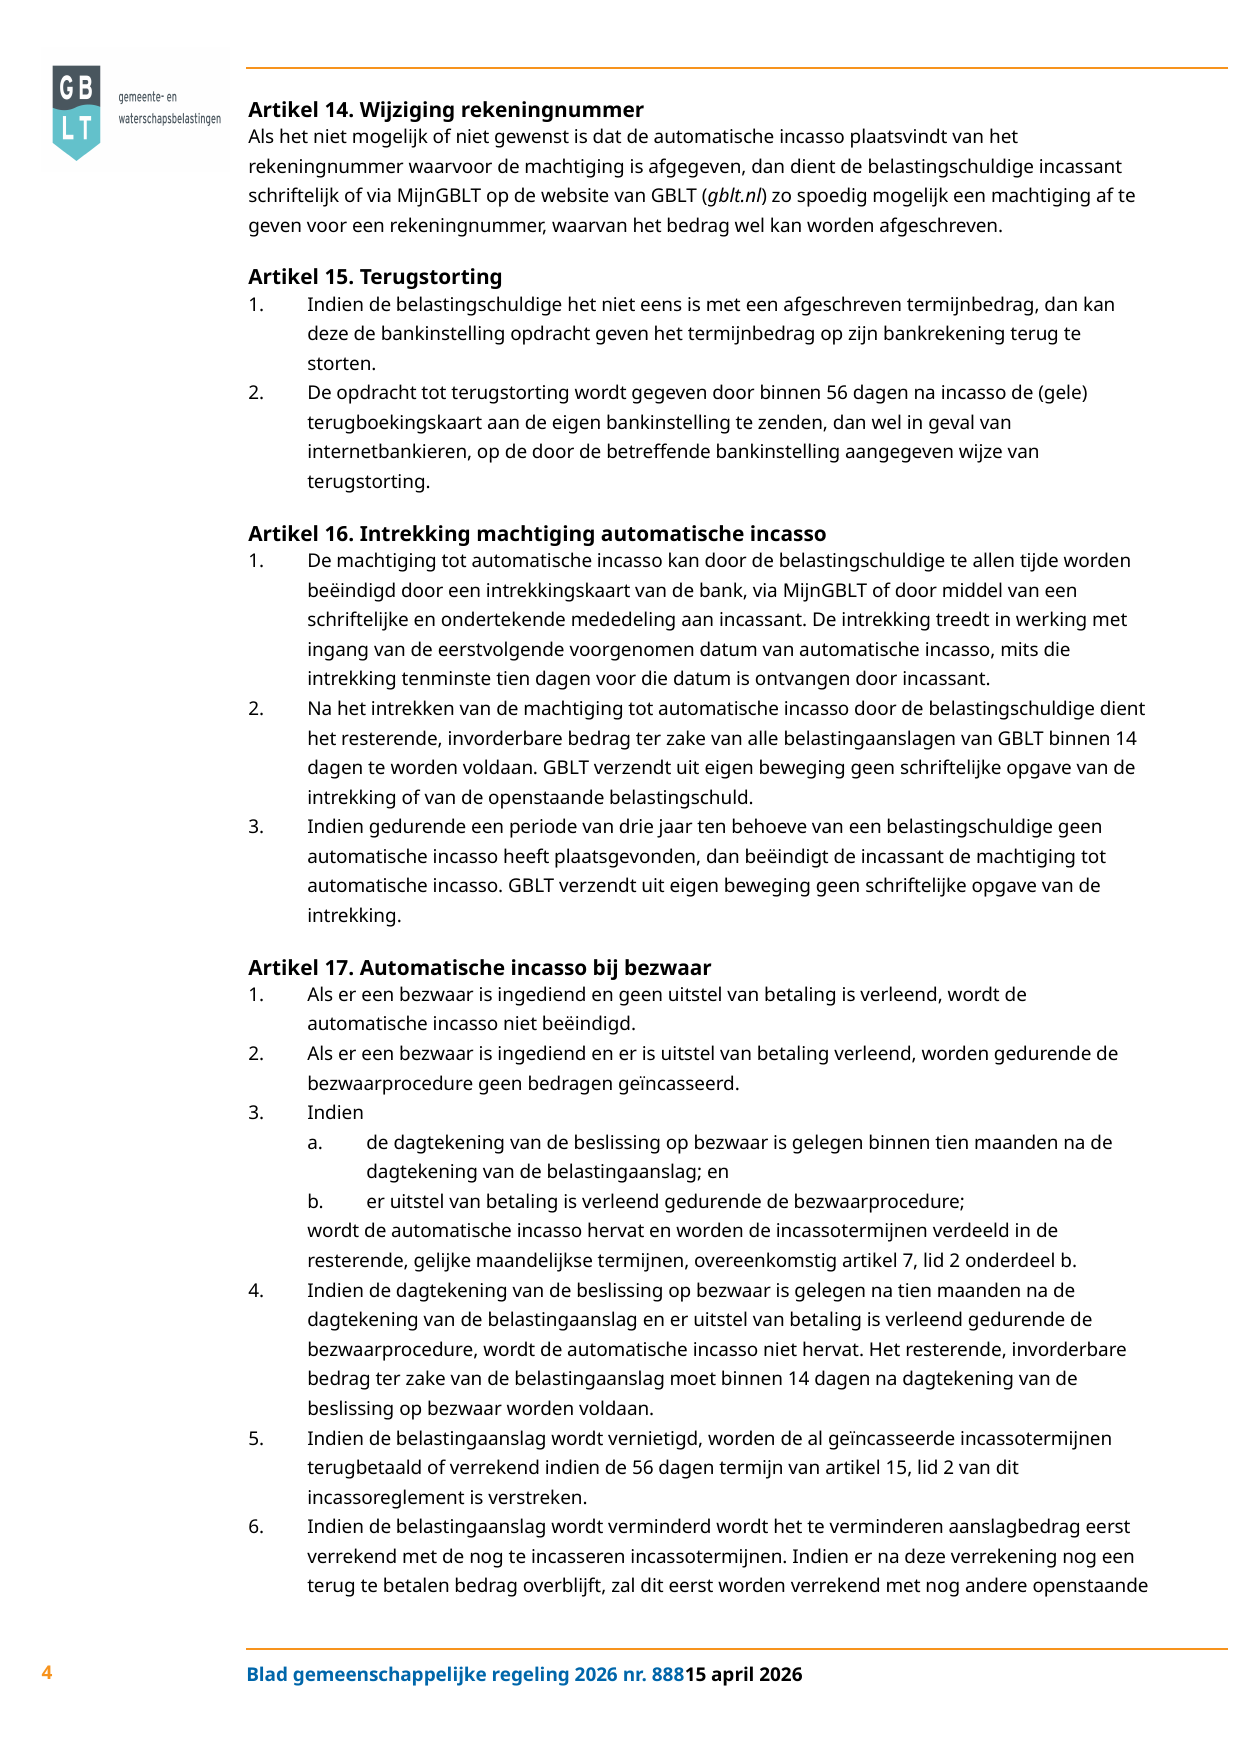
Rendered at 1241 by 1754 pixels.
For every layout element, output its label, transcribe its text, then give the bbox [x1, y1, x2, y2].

text Als het niet mogelijk of niet gewenst is dat de automatische incasso plaatsvindt van het rekeningnummer waarvoor de machtiging is afgegeven, dan dient de belastingschuldige incassant schriftelijk of via MijnGBLT op de website van GBLT (gblt.nl) zo spoedig mogelijk een machtiging af te geven voor een rekeningnummer, waarvan het bedrag wel kan worden afgeschreven. [248, 123, 1152, 238]
list wordt de automatische incasso hervat en worden de incassotermijnen verdeeld in de resterende, gelijke maandelijkse termijnen, overeenkomstig artikel 7, lid 2 onderdeel b. [248, 1218, 1152, 1273]
list Indien de dagtekening van de beslissing op bezwaar is gelegen na tien maanden na de dagtekening van de belastingaanslag en er uitstel van betaling is verleend gedurende de bezwaarprocedure, wordt de automatische incasso niet hervat. Het resterende, invorderbare bedrag ter zake van de belastingaanslag moet binnen 14 dagen na dagtekening van de beslissing op bezwaar worden voldaan. [248, 1277, 1152, 1421]
list De opdracht tot terugstorting wordt gegeven door binnen 56 dagen na incasso de (gele) terugboekingskaart aan de eigen bankinstelling te zenden, dan wel in geval van internetbankieren, op de door de betreffende bankinstelling aangegeven wijze van terugstorting. [248, 379, 1152, 494]
picture [41, 47, 231, 172]
text Artikel 15. Terugstorting [248, 262, 1152, 291]
list De machtiging tot automatische incasso kan door de belastingschuldige te allen tijde worden beëindigd door een intrekkingskaart van de bank, via MijnGBLT of door middel van een schriftelijke en ondertekende mededeling aan incassant. De intrekking treedt in werking met ingang van de eerstvolgende voorgenomen datum van automatische incasso, mits die intrekking tenminste tien dagen voor die datum is ontvangen door incassant. [248, 547, 1152, 691]
list Als er een bezwaar is ingediend en er is uitstel van betaling verleend, worden gedurende de bezwaarprocedure geen bedragen geïncasseerd. [248, 1040, 1152, 1096]
list er uitstel van betaling is verleend gedurende de bezwaarprocedure; [307, 1188, 1152, 1214]
list Indien [248, 1099, 1152, 1125]
list Indien de belastingschuldige het niet eens is met een afgeschreven termijnbedrag, dan kan deze de bankinstelling opdracht geven het termijnbedrag op zijn bankrekening terug te storten. [248, 291, 1152, 376]
list Na het intrekken van de machtiging tot automatische incasso door de belastingschuldige dient het resterende, invorderbare bedrag ter zake van alle belastingaanslagen van GBLT binnen 14 dagen te worden voldaan. GBLT verzendt uit eigen beweging geen schriftelijke opgave van de intrekking of van de openstaande belastingschuld. [248, 695, 1152, 809]
list de dagtekening van de beslissing op bezwaar is gelegen binnen tien maanden na de dagtekening van de belastingaanslag; en [307, 1129, 1152, 1184]
list Indien gedurende een periode van drie jaar ten behoeve van een belastingschuldige geen automatische incasso heeft plaatsgevonden, dan beëindigt de incassant de machtiging tot automatische incasso. GBLT verzendt uit eigen beweging geen schriftelijke opgave van de intrekking. [248, 813, 1152, 928]
list Indien de belastingaanslag wordt vernietigd, worden de al geïncasseerde incassotermijnen terugbetaald of verrekend indien de 56 dagen termijn van artikel 15, lid 2 van dit incassoreglement is verstreken. [248, 1425, 1152, 1510]
text Artikel 16. Intrekking machtiging automatische incasso [248, 519, 1152, 547]
text Artikel 14. Wijziging rekeningnummer [248, 95, 1152, 123]
list Als er een bezwaar is ingediend en geen uitstel van betaling is verleend, wordt de automatische incasso niet beëindigd. [248, 981, 1152, 1036]
list Indien de belastingaanslag wordt verminderd wordt het te verminderen aanslagbedrag eerst verrekend met de nog te incasseren incassotermijnen. Indien er na deze verrekening nog een terug te betalen bedrag overblijft, zal dit eerst worden verrekend met nog andere openstaande [248, 1513, 1152, 1598]
text Artikel 17. Automatische incasso bij bezwaar [248, 953, 1152, 981]
